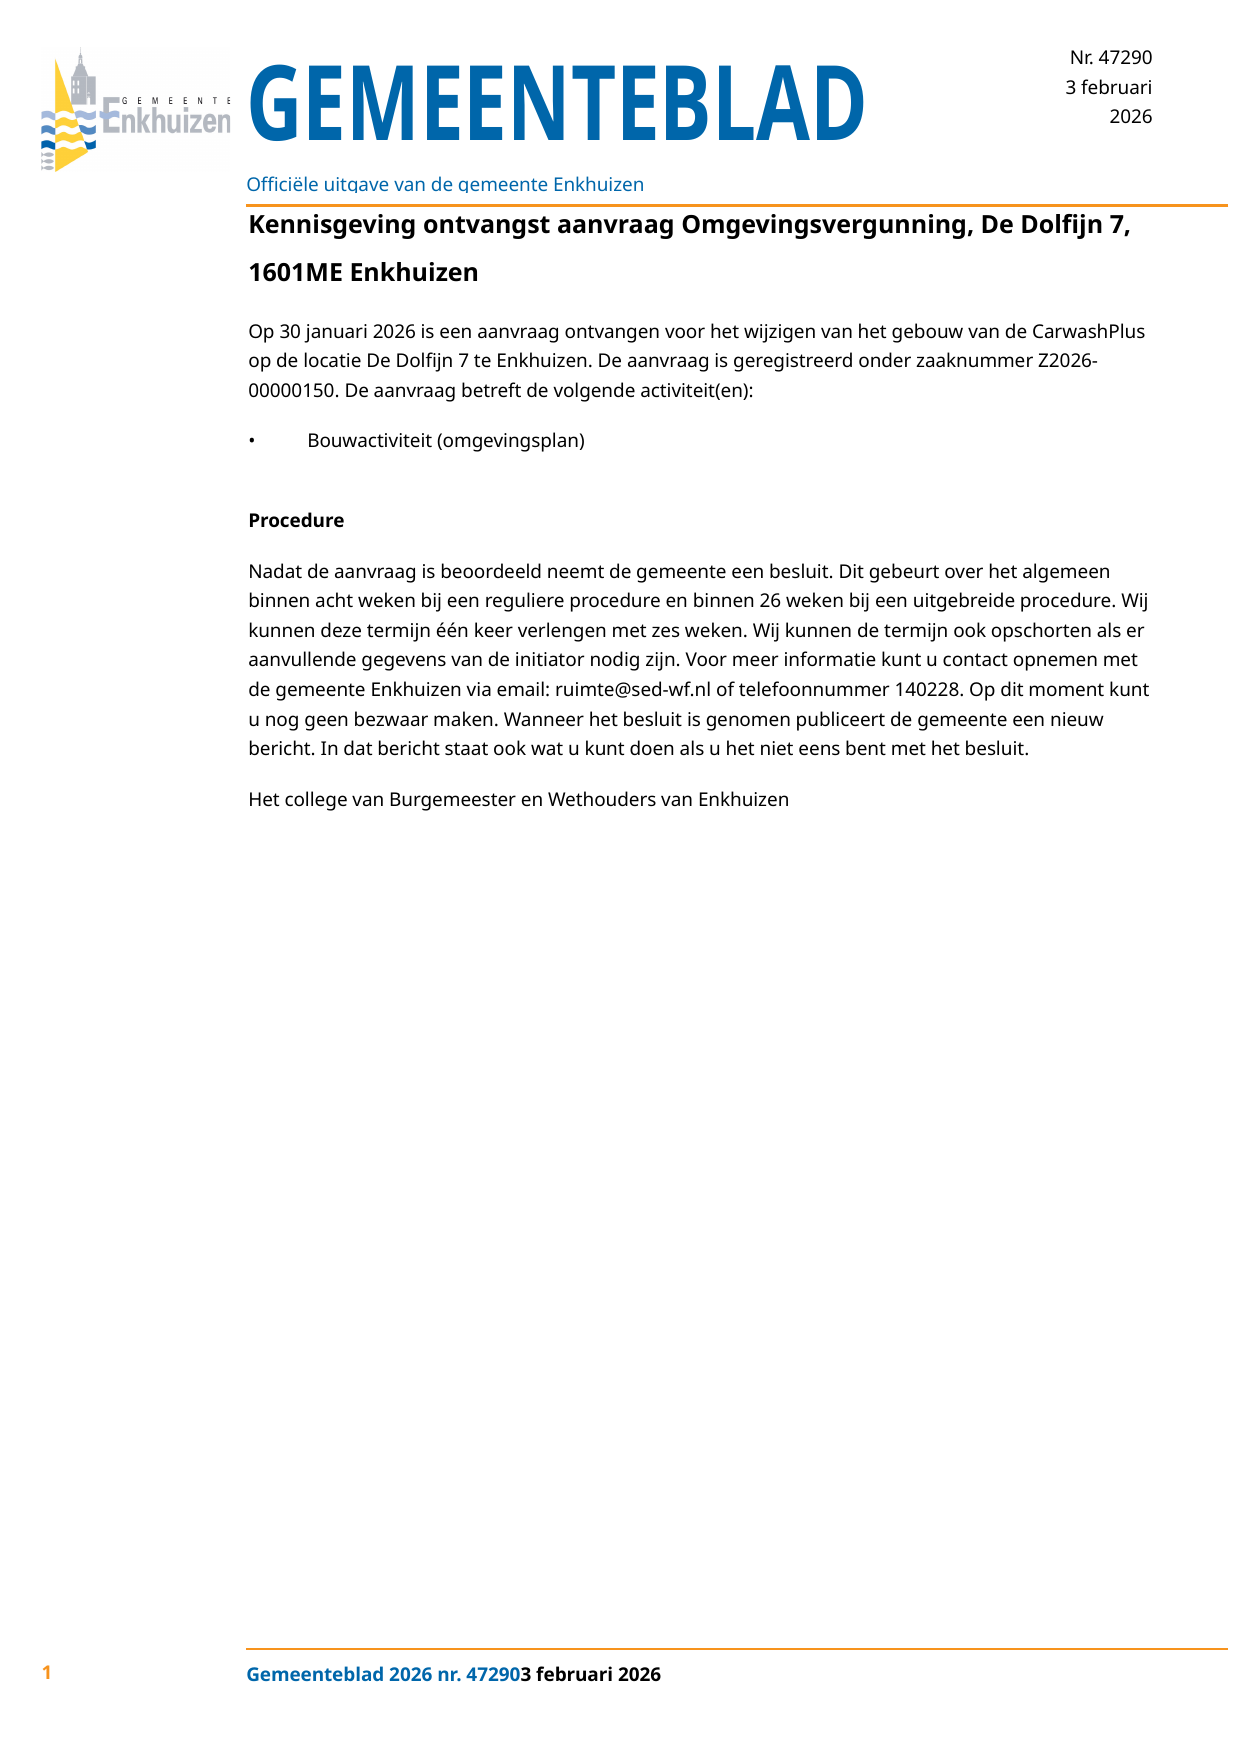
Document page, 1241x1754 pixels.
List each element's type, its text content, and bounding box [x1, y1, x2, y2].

text Nadat de aanvraag is beoordeeld neemt de gemeente een besluit. Dit gebeurt over het algemeen binnen acht weken bij een reguliere procedure en binnen 26 weken bij een uitgebreide procedure. Wij kunnen deze termijn één keer verlengen met zes weken. Wij kunnen de termijn ook opschorten als er aanvullende gegevens van de initiator nodig zijn. Voor meer informatie kunt u contact opnemen met de gemeente Enkhuizen via email: ruimte@sed-wf.nl of telefoonnummer 140228. Op dit moment kunt u nog geen bezwaar maken. Wanneer het besluit is genomen publiceert de gemeente een nieuw bericht. In dat bericht staat ook wat u kunt doen als u het niet eens bent met het besluit. [248, 558, 1152, 761]
text Kennisgeving ontvangst aanvraag Omgevingsvergunning, De Dolfijn 7, 1601ME Enkhuizen [248, 207, 1152, 288]
picture [41, 47, 231, 172]
list Bouwactiviteit (omgevingsplan) [248, 427, 1152, 453]
text Het college van Burgemeester en Wethouders van Enkhuizen [248, 786, 1152, 812]
text Procedure [248, 507, 1152, 533]
text Op 30 januari 2026 is een aanvraag ontvangen voor het wijzigen van het gebouw van de CarwashPlus op de locatie De Dolfijn 7 te Enkhuizen. De aanvraag is geregistreerd onder zaaknummer Z2026-00000150. De aanvraag betreft de volgende activiteit(en): [248, 318, 1152, 403]
